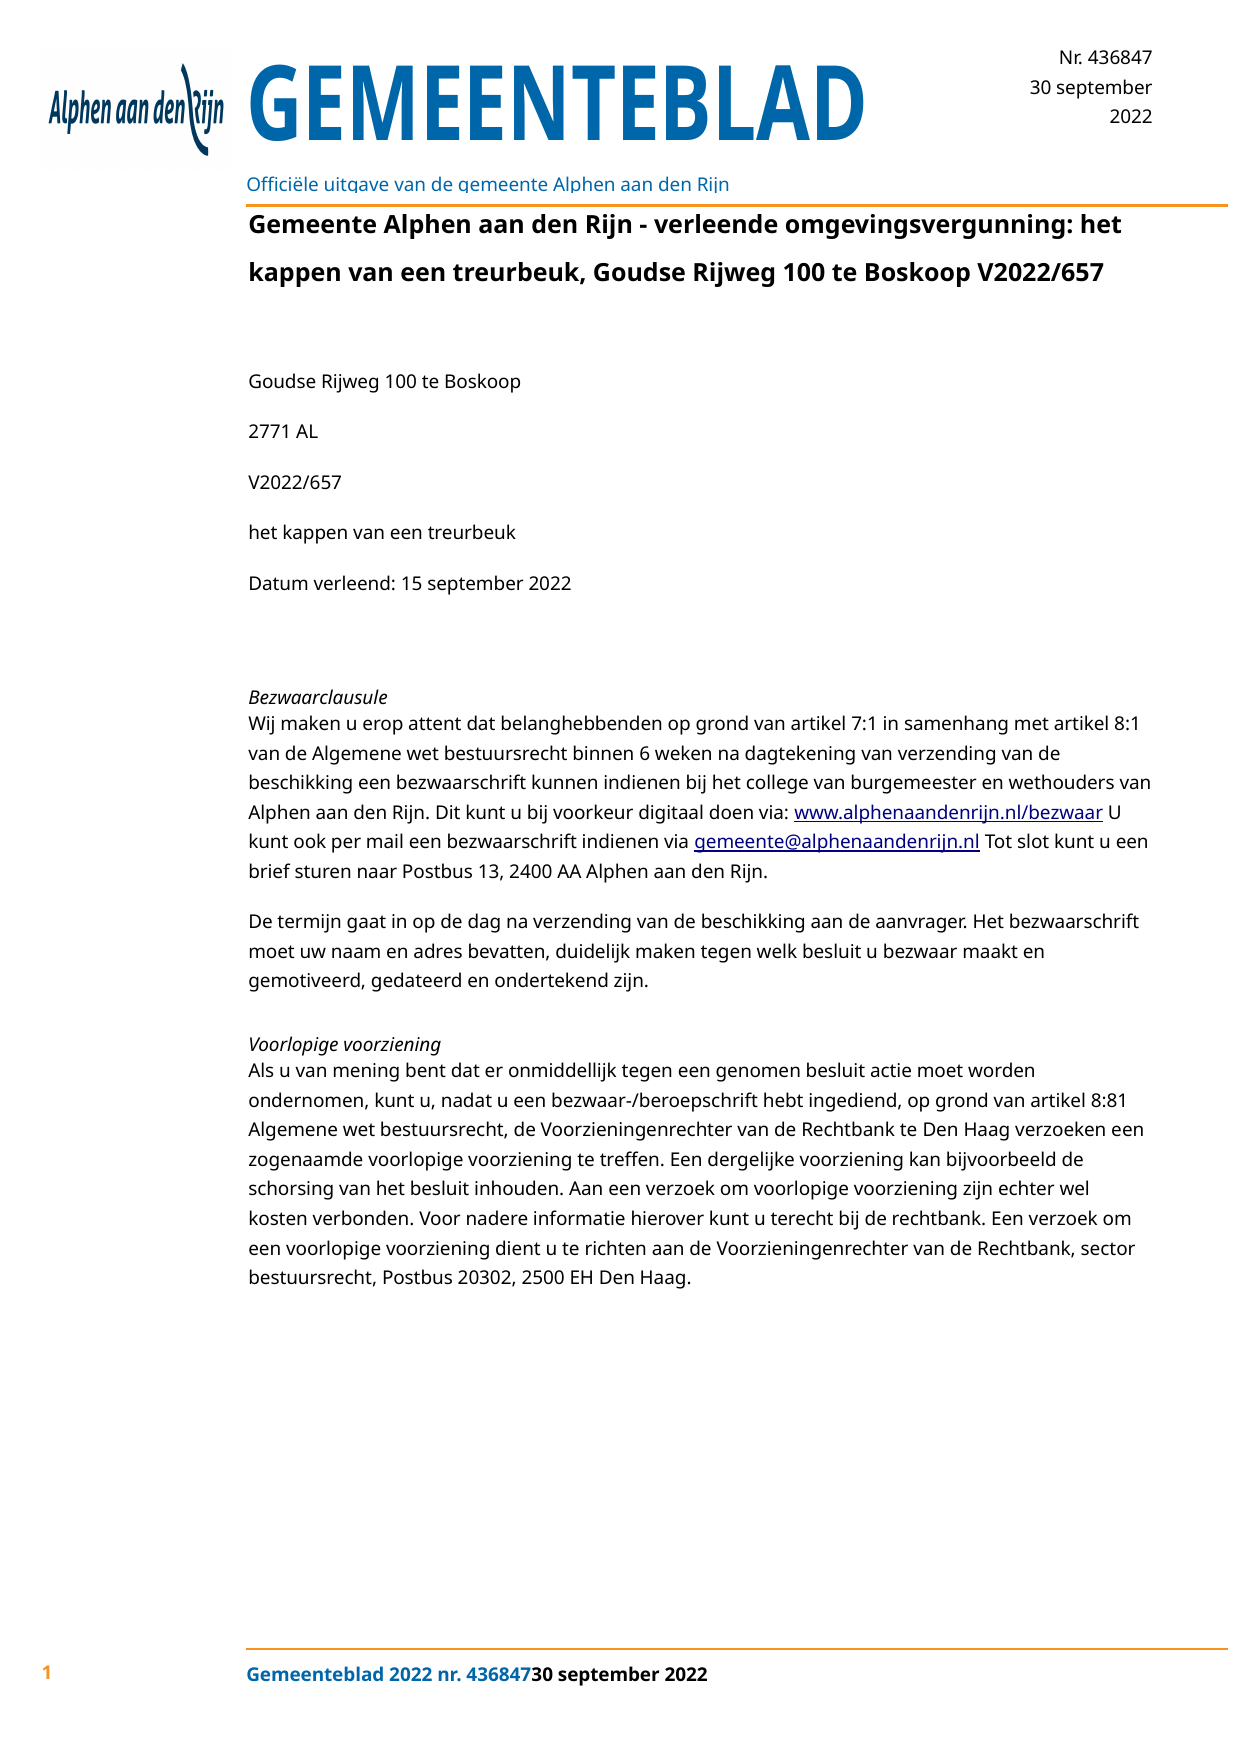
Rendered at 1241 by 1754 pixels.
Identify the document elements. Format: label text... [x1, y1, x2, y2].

text Voorlopige voorziening [248, 1032, 1152, 1057]
text het kappen van een treurbeuk [248, 519, 1152, 545]
text Datum verleend: 15 september 2022 [248, 570, 1152, 596]
text De termijn gaat in op de dag na verzending van de beschikking aan de aanvrager. Het bezwaarschrift moet uw naam en adres bevatten, duidelijk maken tegen welk besluit u bezwaar maakt en gemotiveerd, gedateerd en ondertekend zijn. [248, 908, 1152, 993]
text Wij maken u erop attent dat belanghebbenden op grond van artikel 7:1 in samenhang met artikel 8:1 van de Algemene wet bestuursrecht binnen 6 weken na dagtekening van verzending van de beschikking een bezwaarschrift kunnen indienen bij het college van burgemeester en wethouders van Alphen aan den Rijn. Dit kunt u bij voorkeur digitaal doen via: www.alphenaandenrijn.nl/bezwaar U kunt ook per mail een bezwaarschrift indienen via gemeente@alphenaandenrijn.nl Tot slot kunt u een brief sturen naar Postbus 13, 2400 AA Alphen aan den Rijn. [248, 710, 1152, 884]
text 2771 AL [248, 419, 1152, 444]
text V2022/657 [248, 469, 1152, 495]
text Goudse Rijweg 100 te Boskoop [248, 368, 1152, 394]
picture [41, 47, 231, 172]
text Als u van mening bent dat er onmiddellijk tegen een genomen besluit actie moet worden ondernomen, kunt u, nadat u een bezwaar-/beroepschrift hebt ingediend, op grond van artikel 8:81 Algemene wet bestuursrecht, de Voorzieningenrechter van de Rechtbank te Den Haag verzoeken een zogenaamde voorlopige voorziening te treffen. Een dergelijke voorziening kan bijvoorbeeld de schorsing van het besluit inhouden. Aan een verzoek om voorlopige voorziening zijn echter wel kosten verbonden. Voor nadere informatie hierover kunt u terecht bij de rechtbank. Een verzoek om een voorlopige voorziening dient u te richten aan de Voorzieningenrechter van de Rechtbank, sector bestuursrecht, Postbus 20302, 2500 EH Den Haag. [248, 1057, 1152, 1290]
text Gemeente Alphen aan den Rijn - verleende omgevingsvergunning: het kappen van een treurbeuk, Goudse Rijweg 100 te Boskoop V2022/657 [248, 207, 1152, 288]
text Bezwaarclausule [248, 684, 1152, 710]
